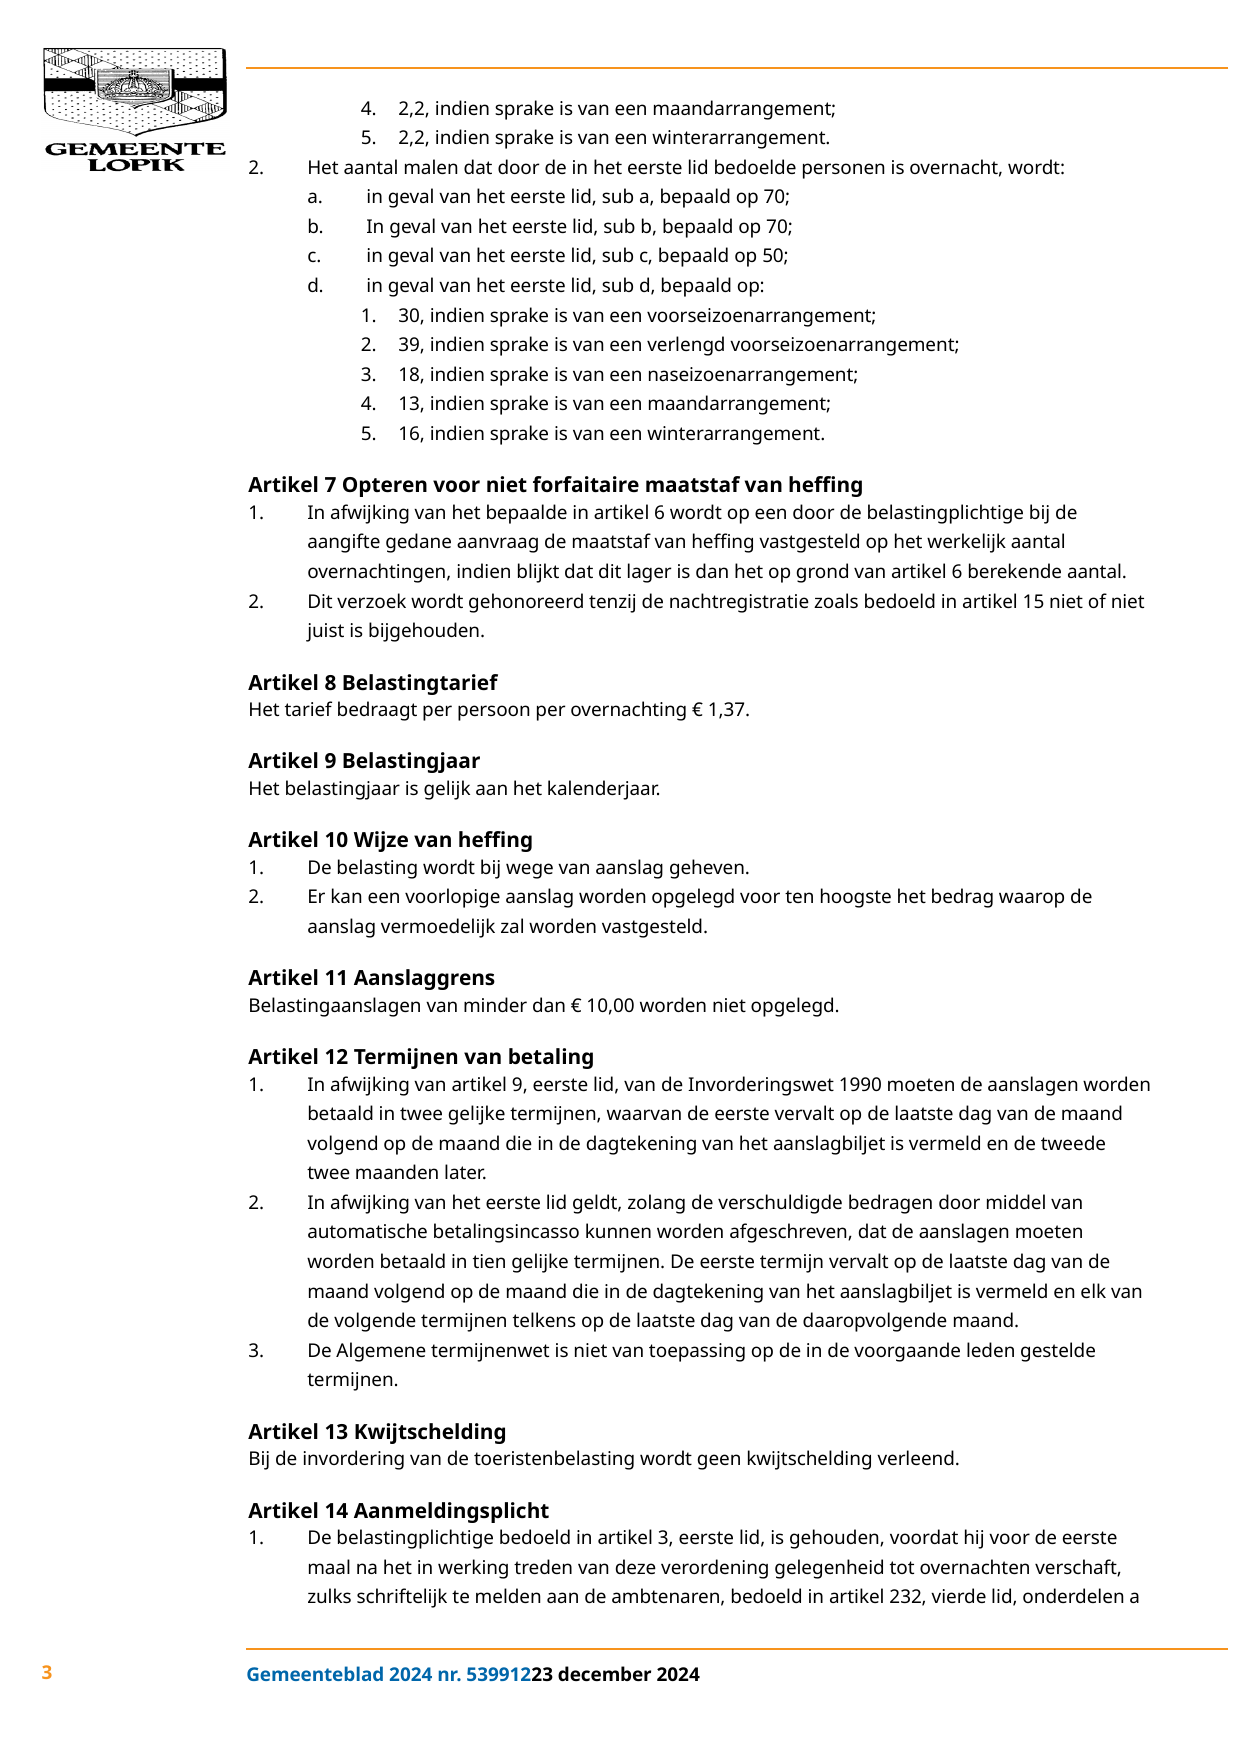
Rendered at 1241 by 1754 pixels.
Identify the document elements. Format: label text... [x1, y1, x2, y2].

text Artikel 12 Termijnen van betaling [248, 1042, 1152, 1071]
list De Algemene termijnenwet is niet van toepassing op de in de voorgaande leden gestelde termijnen. [248, 1337, 1152, 1392]
list 30, indien sprake is van een voorseizoenarrangement; [361, 302, 1152, 328]
list in geval van het eerste lid, sub d, bepaald op: [307, 272, 1152, 298]
text Artikel 10 Wijze van heffing [248, 826, 1152, 854]
list 13, indien sprake is van een maandarrangement; [361, 391, 1152, 416]
text Artikel 8 Belastingtarief [248, 668, 1152, 696]
text Artikel 7 Opteren voor niet forfaitaire maatstaf van heffing [248, 471, 1152, 499]
text Belastingaanslagen van minder dan € 10,00 worden niet opgelegd. [248, 992, 1152, 1018]
text Artikel 9 Belastingjaar [248, 747, 1152, 775]
list 2,2, indien sprake is van een winterarrangement. [361, 124, 1152, 150]
list in geval van het eerste lid, sub a, bepaald op 70; [307, 183, 1152, 209]
list in geval van het eerste lid, sub c, bepaald op 50; [307, 243, 1152, 268]
text Het tarief bedraagt per persoon per overnachting € 1,37. [248, 696, 1152, 722]
text Het belastingjaar is gelijk aan het kalenderjaar. [248, 775, 1152, 801]
text Artikel 14 Aanmeldingsplicht [248, 1496, 1152, 1524]
picture [41, 47, 231, 172]
text Artikel 11 Aanslaggrens [248, 963, 1152, 992]
list 2,2, indien sprake is van een maandarrangement; [361, 95, 1152, 121]
list Er kan een voorlopige aanslag worden opgelegd voor ten hoogste het bedrag waarop de aanslag vermoedelijk zal worden vastgesteld. [248, 883, 1152, 939]
list De belasting wordt bij wege van aanslag geheven. [248, 854, 1152, 880]
list In geval van het eerste lid, sub b, bepaald op 70; [307, 213, 1152, 239]
list 18, indien sprake is van een naseizoenarrangement; [361, 361, 1152, 387]
list In afwijking van het bepaalde in artikel 6 wordt op een door de belastingplichtige bij de aangifte gedane aanvraag de maatstaf van heffing vastgesteld op het werkelijk aantal overnachtingen, indien blijkt dat dit lager is dan het op grond van artikel 6 berekende aantal. [248, 499, 1152, 584]
list Het aantal malen dat door de in het eerste lid bedoelde personen is overnacht, wordt: [248, 154, 1152, 180]
text Bij de invordering van de toeristenbelasting wordt geen kwijtschelding verleend. [248, 1446, 1152, 1471]
list 16, indien sprake is van een winterarrangement. [361, 420, 1152, 446]
list 39, indien sprake is van een verlengd voorseizoenarrangement; [361, 331, 1152, 357]
list Dit verzoek wordt gehonoreerd tenzij de nachtregistratie zoals bedoeld in artikel 15 niet of niet juist is bijgehouden. [248, 588, 1152, 643]
list In afwijking van het eerste lid geldt, zolang de verschuldigde bedragen door middel van automatische betalingsincasso kunnen worden afgeschreven, dat de aanslagen moeten worden betaald in tien gelijke termijnen. De eerste termijn vervalt op de laatste dag van de maand volgend op de maand die in de dagtekening van het aanslagbiljet is vermeld en elk van de volgende termijnen telkens op de laatste dag van de daaropvolgende maand. [248, 1189, 1152, 1333]
list De belastingplichtige bedoeld in artikel 3, eerste lid, is gehouden, voordat hij voor de eerste maal na het in werking treden van deze verordening gelegenheid tot overnachten verschaft, zulks schriftelijk te melden aan de ambtenaren, bedoeld in artikel 232, vierde lid, onderdelen a [248, 1524, 1152, 1609]
text Artikel 13 Kwijtschelding [248, 1417, 1152, 1446]
list In afwijking van artikel 9, eerste lid, van de Invorderingswet 1990 moeten de aanslagen worden betaald in twee gelijke termijnen, waarvan de eerste vervalt op de laatste dag van de maand volgend op de maand die in de dagtekening van het aanslagbiljet is vermeld en de tweede twee maanden later. [248, 1071, 1152, 1185]
